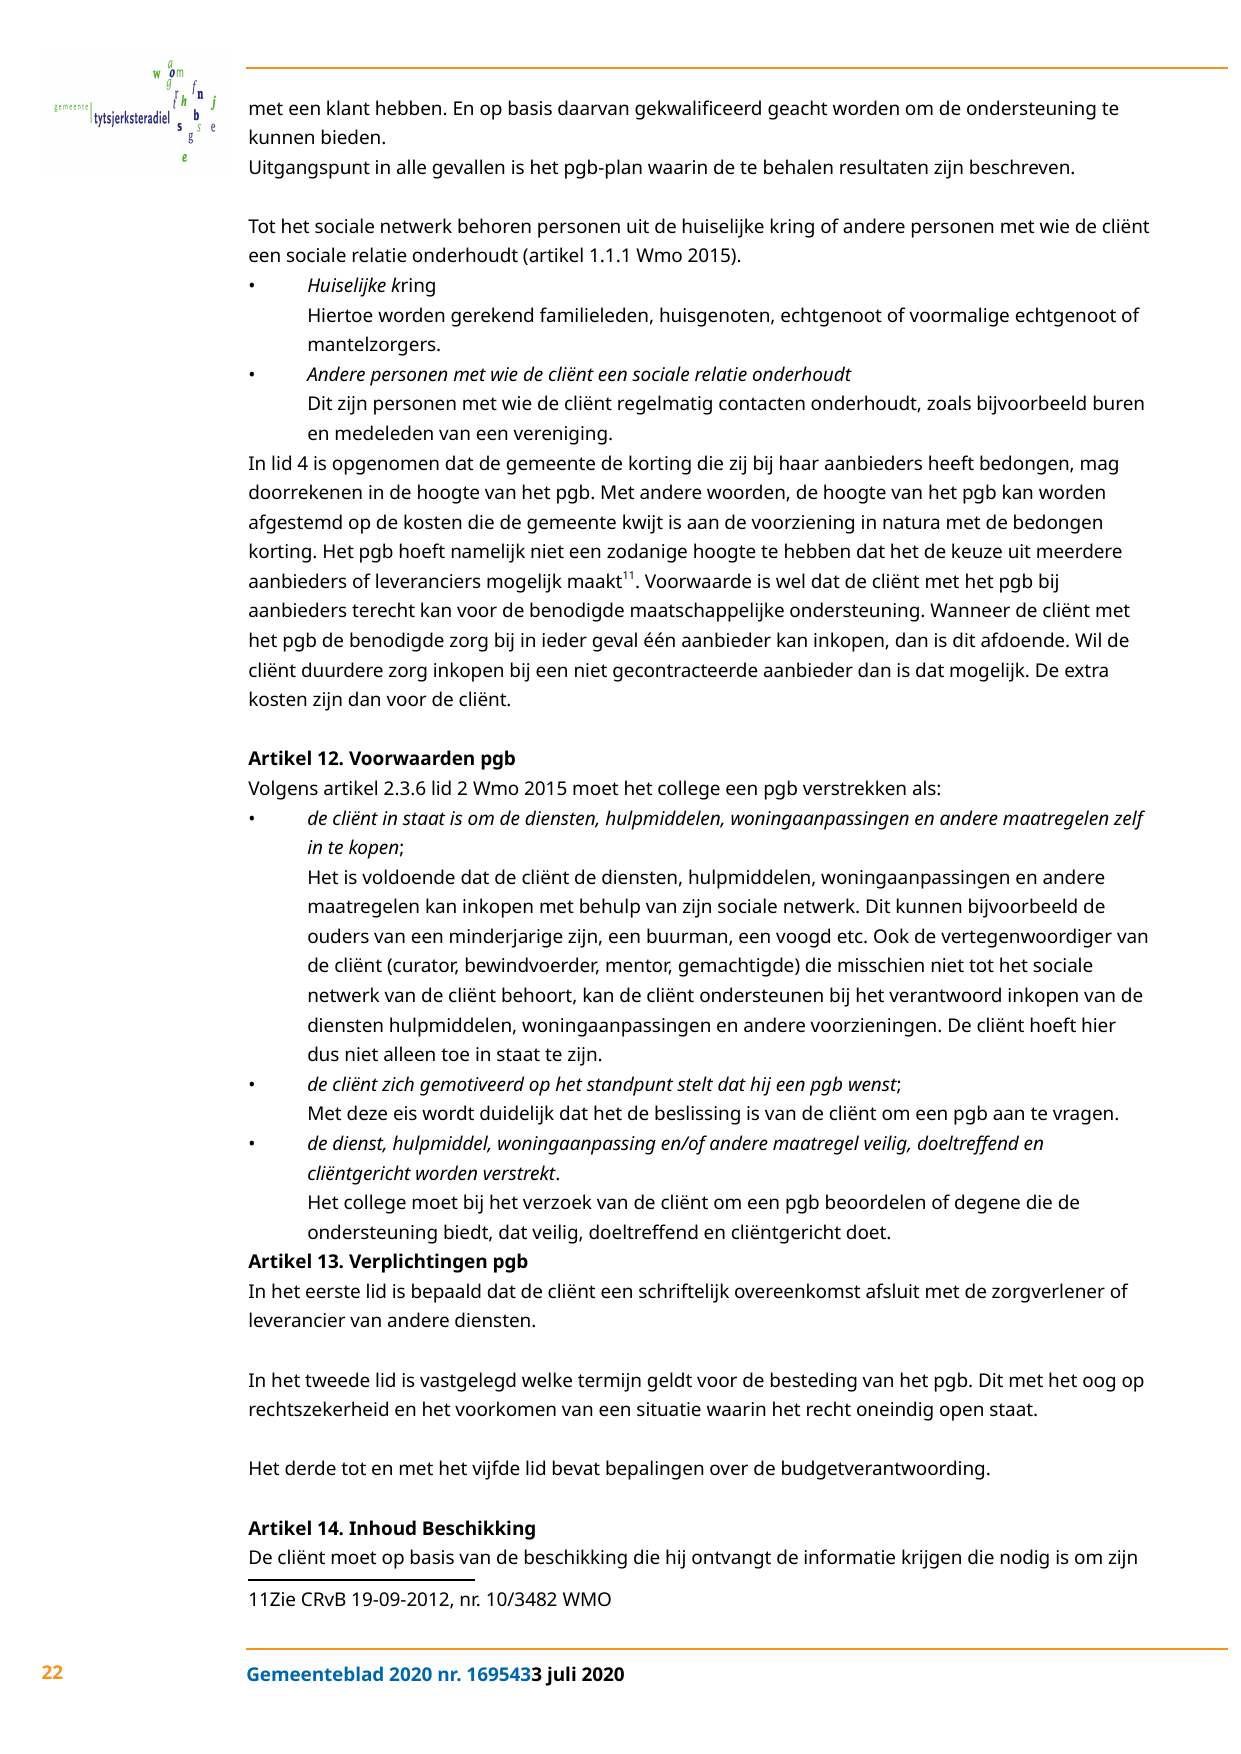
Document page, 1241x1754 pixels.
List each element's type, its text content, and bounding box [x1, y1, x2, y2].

text Het derde tot en met het vijfde lid bevat bepalingen over de budgetverantwoording. [248, 1456, 1152, 1481]
text Zie CRvB 19-09-2012, nr. 10/3482 WMO [248, 1586, 1152, 1612]
picture [41, 47, 231, 172]
list Huiselijke kring [248, 272, 1152, 298]
text Artikel 12. Voorwaarden pgb [248, 746, 1152, 771]
list Met deze eis wordt duidelijk dat het de beslissing is van de cliënt om een pgb aan te vragen. [248, 1101, 1152, 1126]
text Artikel 14. Inhoud Beschikking [248, 1515, 1152, 1541]
text Tot het sociale netwerk behoren personen uit de huiselijke kring of andere personen met wie de cliënt een sociale relatie onderhoudt (artikel 1.1.1 Wmo 2015). [248, 213, 1152, 268]
list de cliënt in staat is om de diensten, hulpmiddelen, woningaanpassingen en andere maatregelen zelf in te kopen; [248, 805, 1152, 860]
list de cliënt zich gemotiveerd op het standpunt stelt dat hij een pgb wenst; [248, 1071, 1152, 1097]
list de dienst, hulpmiddel, woningaanpassing en/of andere maatregel veilig, doeltreffend en cliëntgericht worden verstrekt. [248, 1130, 1152, 1186]
text met een klant hebben. En op basis daarvan gekwalificeerd geacht worden om de ondersteuning te kunnen bieden. [248, 95, 1152, 150]
text In het eerste lid is bepaald dat de cliënt een schriftelijk overeenkomst afsluit met de zorgverlener of leverancier van andere diensten. [248, 1278, 1152, 1333]
text Volgens artikel 2.3.6 lid 2 Wmo 2015 moet het college een pgb verstrekken als: [248, 775, 1152, 801]
list Het is voldoende dat de cliënt de diensten, hulpmiddelen, woningaanpassingen en andere maatregelen kan inkopen met behulp van zijn sociale netwerk. Dit kunnen bijvoorbeeld de ouders van een minderjarige zijn, een buurman, een voogd etc. Ook de vertegenwoordiger van de cliënt (curator, bewindvoerder, mentor, gemachtigde) die misschien niet tot het sociale netwerk van de cliënt behoort, kan de cliënt ondersteunen bij het verantwoord inkopen van de diensten hulpmiddelen, woningaanpassingen en andere voorzieningen. De cliënt hoeft hier dus niet alleen toe in staat te zijn. [248, 864, 1152, 1067]
list Andere personen met wie de cliënt een sociale relatie onderhoudt [248, 361, 1152, 387]
text In het tweede lid is vastgelegd welke termijn geldt voor de besteding van het pgb. Dit met het oog op rechtszekerheid en het voorkomen van een situatie waarin het recht oneindig open staat. [248, 1367, 1152, 1422]
list Hiertoe worden gerekend familieleden, huisgenoten, echtgenoot of voormalige echtgenoot of mantelzorgers. [248, 302, 1152, 357]
text De cliënt moet op basis van de beschikking die hij ontvangt de informatie krijgen die nodig is om zijn [248, 1544, 1152, 1570]
list Dit zijn personen met wie de cliënt regelmatig contacten onderhoudt, zoals bijvoorbeeld buren en medeleden van een vereniging. [248, 391, 1152, 446]
text Uitgangspunt in alle gevallen is het pgb-plan waarin de te behalen resultaten zijn beschreven. [248, 154, 1152, 180]
list Het college moet bij het verzoek van de cliënt om een pgb beoordelen of degene die de ondersteuning biedt, dat veilig, doeltreffend en cliëntgericht doet. [248, 1189, 1152, 1245]
text Artikel 13. Verplichtingen pgb [248, 1248, 1152, 1274]
text In lid 4 is opgenomen dat de gemeente de korting die zij bij haar aanbieders heeft bedongen, mag doorrekenen in de hoogte van het pgb. Met andere woorden, de hoogte van het pgb kan worden afgestemd op de kosten die de gemeente kwijt is aan de voorziening in natura met de bedongen korting. Het pgb hoeft namelijk niet een zodanige hoogte te hebben dat het de keuze uit meerdere aanbieders of leveranciers mogelijk maakt. Voorwaarde is wel dat de cliënt met het pgb bij aanbieders terecht kan voor de benodigde maatschappelijke ondersteuning. Wanneer de cliënt met het pgb de benodigde zorg bij in ieder geval één aanbieder kan inkopen, dan is dit afdoende. Wil de cliënt duurdere zorg inkopen bij een niet gecontracteerde aanbieder dan is dat mogelijk. De extra kosten zijn dan voor de cliënt. [248, 450, 1152, 712]
